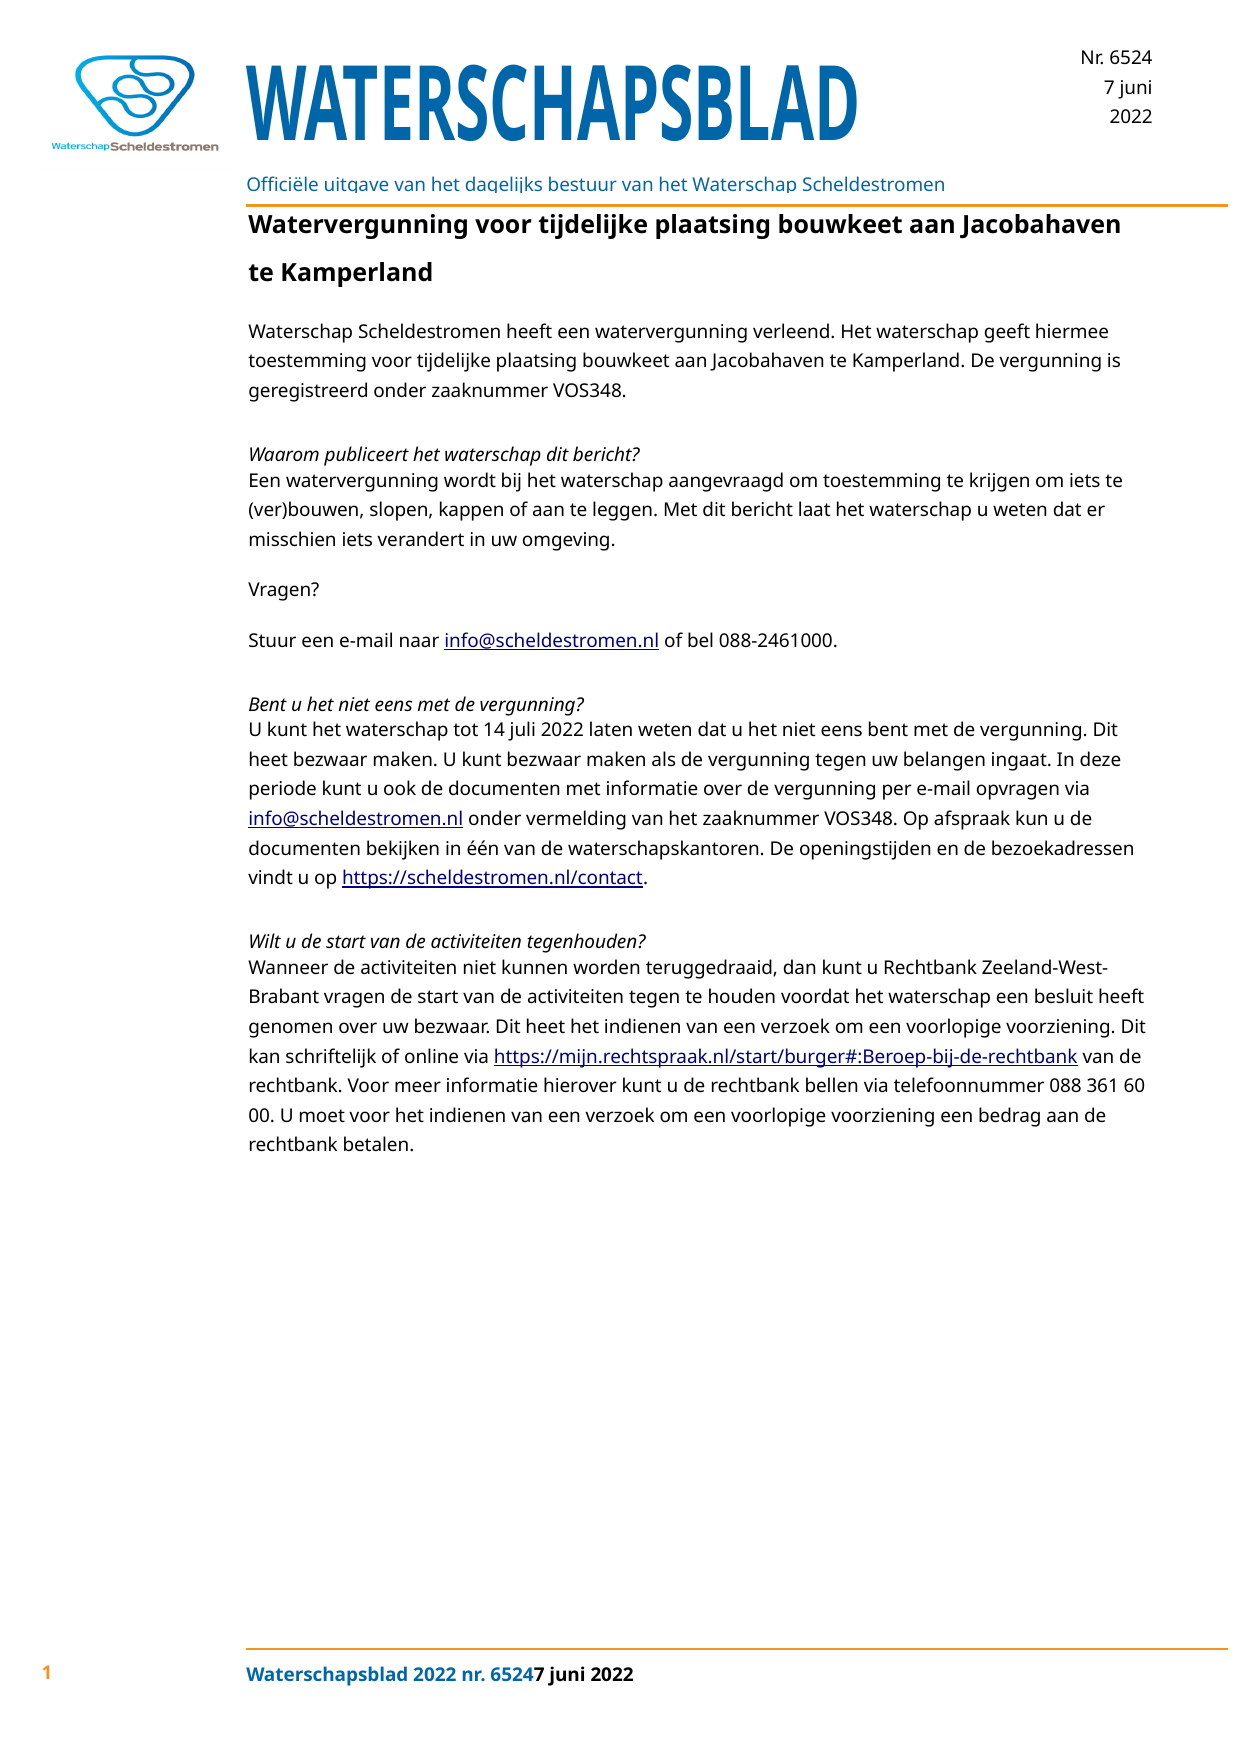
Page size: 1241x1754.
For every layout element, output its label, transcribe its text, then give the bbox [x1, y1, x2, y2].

text Wanneer de activiteiten niet kunnen worden teruggedraaid, dan kunt u Rechtbank Zeeland-West-Brabant vragen de start van de activiteiten tegen te houden voordat het waterschap een besluit heeft genomen over uw bezwaar. Dit heet het indienen van een verzoek om een voorlopige voorziening. Dit kan schriftelijk of online via https://mijn.rechtspraak.nl/start/burger#:Beroep-bij-de-rechtbank van de rechtbank. Voor meer informatie hierover kunt u de rechtbank bellen via telefoonnummer 088 361 60 00. U moet voor het indienen van een verzoek om een voorlopige voorziening een bedrag aan de rechtbank betalen. [248, 954, 1152, 1157]
text U kunt het waterschap tot 14 juli 2022 laten weten dat u het niet eens bent met de vergunning. Dit heet bezwaar maken. U kunt bezwaar maken als de vergunning tegen uw belangen ingaat. In deze periode kunt u ook de documenten met informatie over de vergunning per e-mail opvragen via info@scheldestromen.nl onder vermelding van het zaaknummer VOS348. Op afspraak kun u de documenten bekijken in één van de waterschapskantoren. De openingstijden en de bezoekadressen vindt u op https://scheldestromen.nl/contact. [248, 716, 1152, 890]
text Waterschap Scheldestromen heeft een watervergunning verleend. Het waterschap geeft hiermee toestemming voor tijdelijke plaatsing bouwkeet aan Jacobahaven te Kamperland. De vergunning is geregistreerd onder zaaknummer VOS348. [248, 318, 1152, 403]
text Bent u het niet eens met de vergunning? [248, 691, 1152, 716]
text Watervergunning voor tijdelijke plaatsing bouwkeet aan Jacobahaven te Kamperland [248, 207, 1152, 288]
picture [41, 47, 231, 172]
text Wilt u de start van de activiteiten tegenhouden? [248, 928, 1152, 954]
text Een watervergunning wordt bij het waterschap aangevraagd om toestemming te krijgen om iets te (ver)bouwen, slopen, kappen of aan te leggen. Met dit bericht laat het waterschap u weten dat er misschien iets verandert in uw omgeving. [248, 467, 1152, 552]
text Stuur een e-mail naar info@scheldestromen.nl of bel 088-2461000. [248, 627, 1152, 652]
text Waarom publiceert het waterschap dit bericht? [248, 441, 1152, 467]
text Vragen? [248, 576, 1152, 602]
